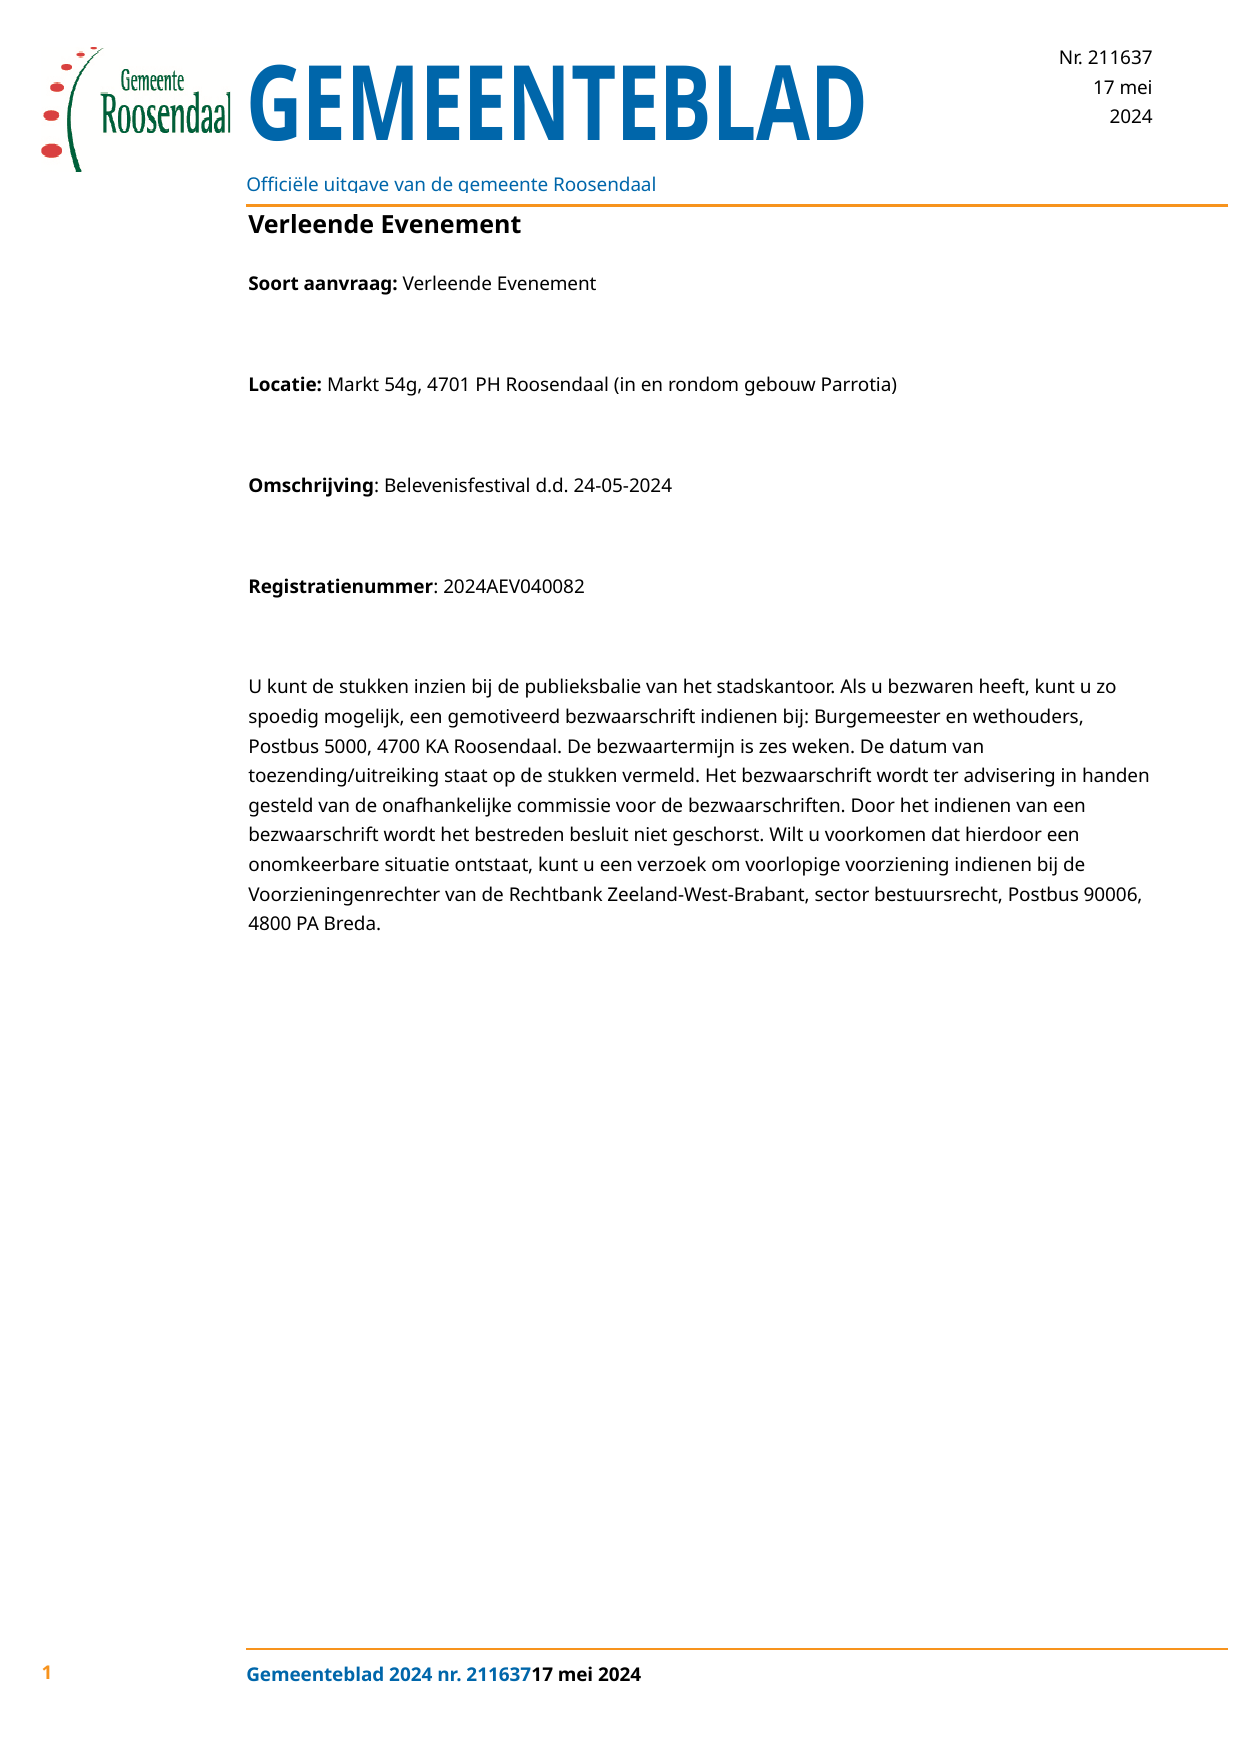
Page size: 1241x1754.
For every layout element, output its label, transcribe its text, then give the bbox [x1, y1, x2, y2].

text U kunt de stukken inzien bij de publieksbalie van het stadskantoor. Als u bezwaren heeft, kunt u zo spoedig mogelijk, een gemotiveerd bezwaarschrift indienen bij: Burgemeester en wethouders, Postbus 5000, 4700 KA Roosendaal. De bezwaartermijn is zes weken. De datum van toezending/uitreiking staat op de stukken vermeld. Het bezwaarschrift wordt ter advisering in handen gesteld van de onafhankelijke commissie voor de bezwaarschriften. Door het indienen van een bezwaarschrift wordt het bestreden besluit niet geschorst. Wilt u voorkomen dat hierdoor een onomkeerbare situatie ontstaat, kunt u een verzoek om voorlopige voorziening indienen bij de Voorzieningenrechter van de Rechtbank Zeeland-West-Brabant, sector bestuursrecht, Postbus 90006, 4800 PA Breda. [248, 674, 1152, 936]
text Verleende Evenement [248, 207, 1152, 241]
text Soort aanvraag: Verleende Evenement [248, 270, 1152, 296]
text Omschrijving: Belevenisfestival d.d. 24-05-2024 [248, 472, 1152, 498]
picture [41, 47, 231, 172]
text Locatie: Markt 54g, 4701 PH Roosendaal (in en rondom gebouw Parrotia) [248, 371, 1152, 397]
text Registratienummer: 2024AEV040082 [248, 573, 1152, 598]
